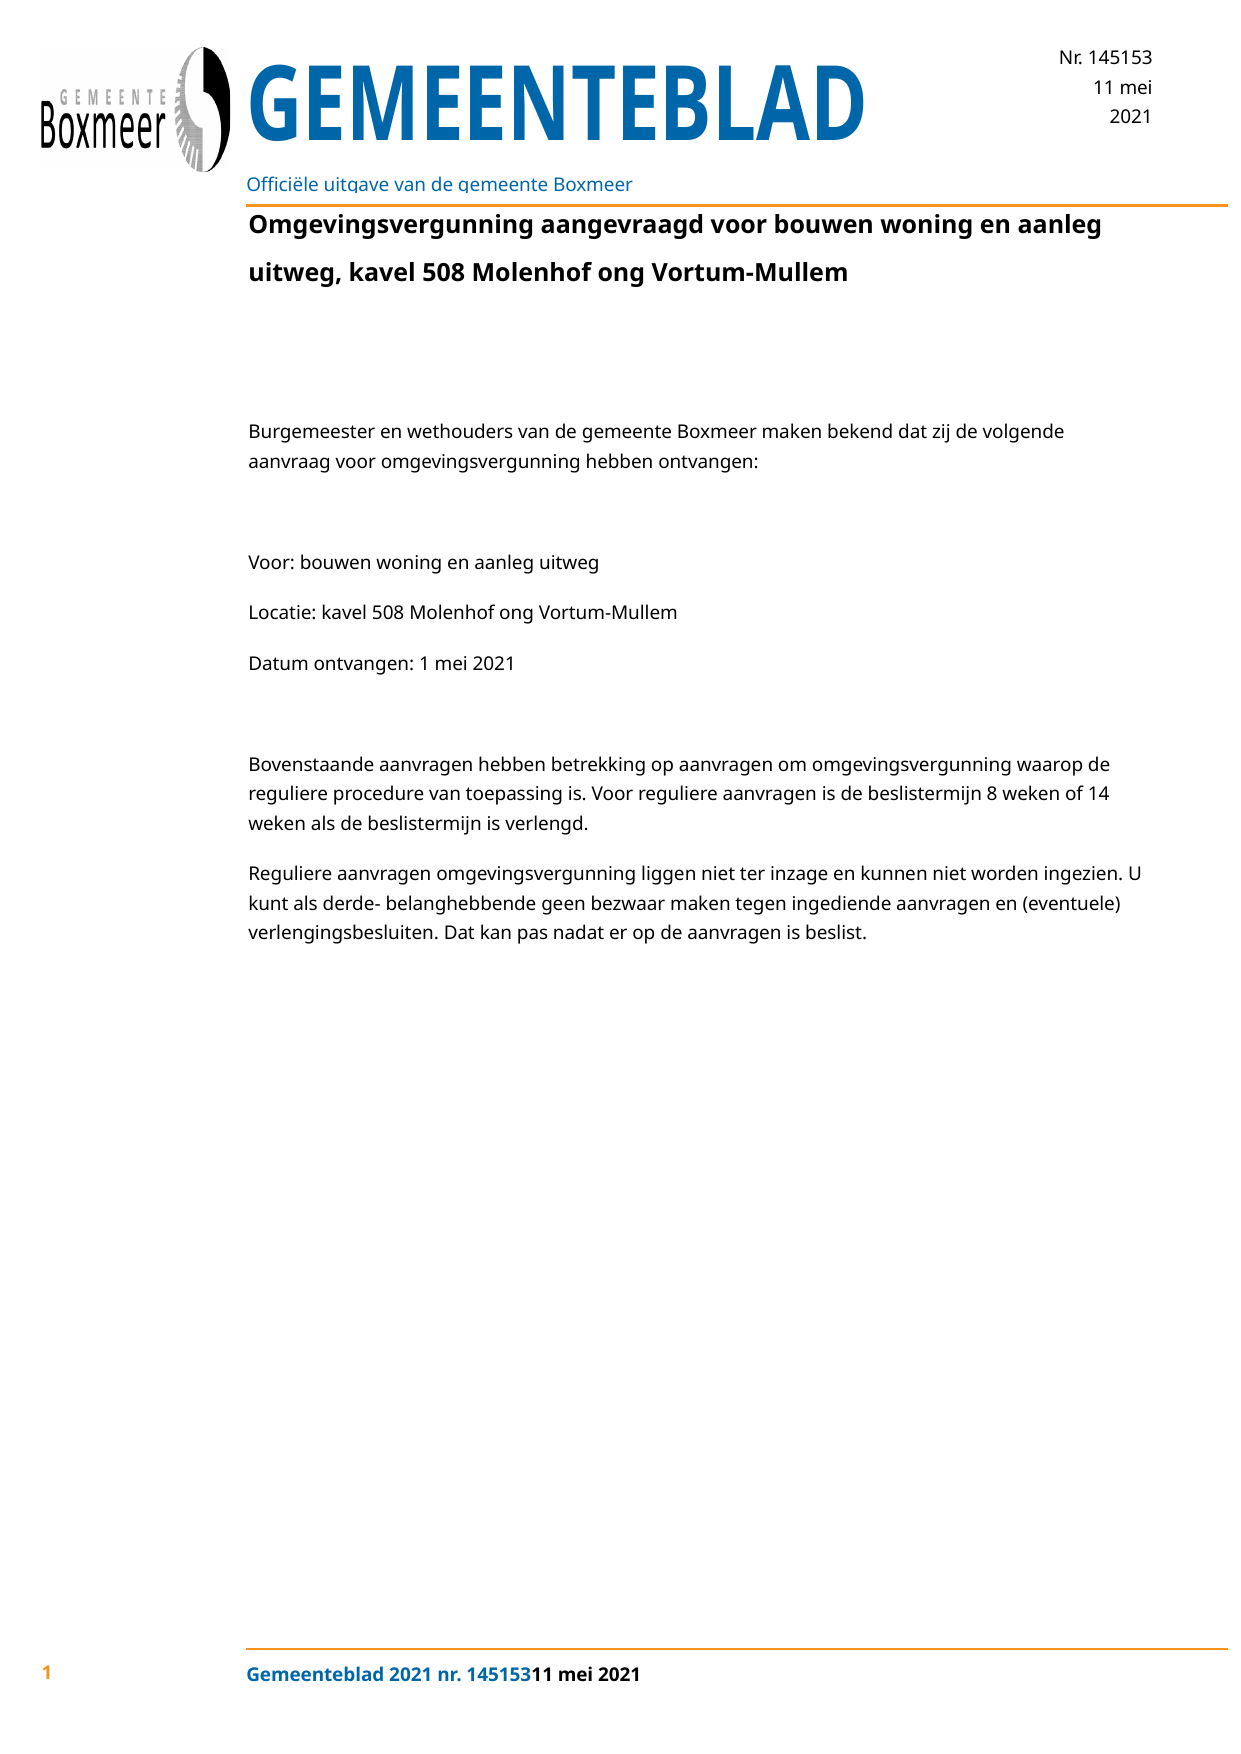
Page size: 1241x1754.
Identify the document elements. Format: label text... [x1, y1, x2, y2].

text Locatie: kavel 508 Molenhof ong Vortum-Mullem [248, 599, 1152, 625]
text Reguliere aanvragen omgevingsvergunning liggen niet ter inzage en kunnen niet worden ingezien. U kunt als derde- belanghebbende geen bezwaar maken tegen ingediende aanvragen en (eventuele) verlengingsbesluiten. Dat kan pas nadat er op de aanvragen is beslist. [248, 860, 1152, 945]
text Datum ontvangen: 1 mei 2021 [248, 650, 1152, 676]
text Bovenstaande aanvragen hebben betrekking op aanvragen om omgevingsvergunning waarop de reguliere procedure van toepassing is. Voor reguliere aanvragen is de beslistermijn 8 weken of 14 weken als de beslistermijn is verlengd. [248, 751, 1152, 836]
text Burgemeester en wethouders van de gemeente Boxmeer maken bekend dat zij de volgende aanvraag voor omgevingsvergunning hebben ontvangen: [248, 419, 1152, 474]
picture [41, 47, 231, 172]
text Omgevingsvergunning aangevraagd voor bouwen woning en aanleg uitweg, kavel 508 Molenhof ong Vortum-Mullem [248, 207, 1152, 288]
text Voor: bouwen woning en aanleg uitweg [248, 549, 1152, 575]
